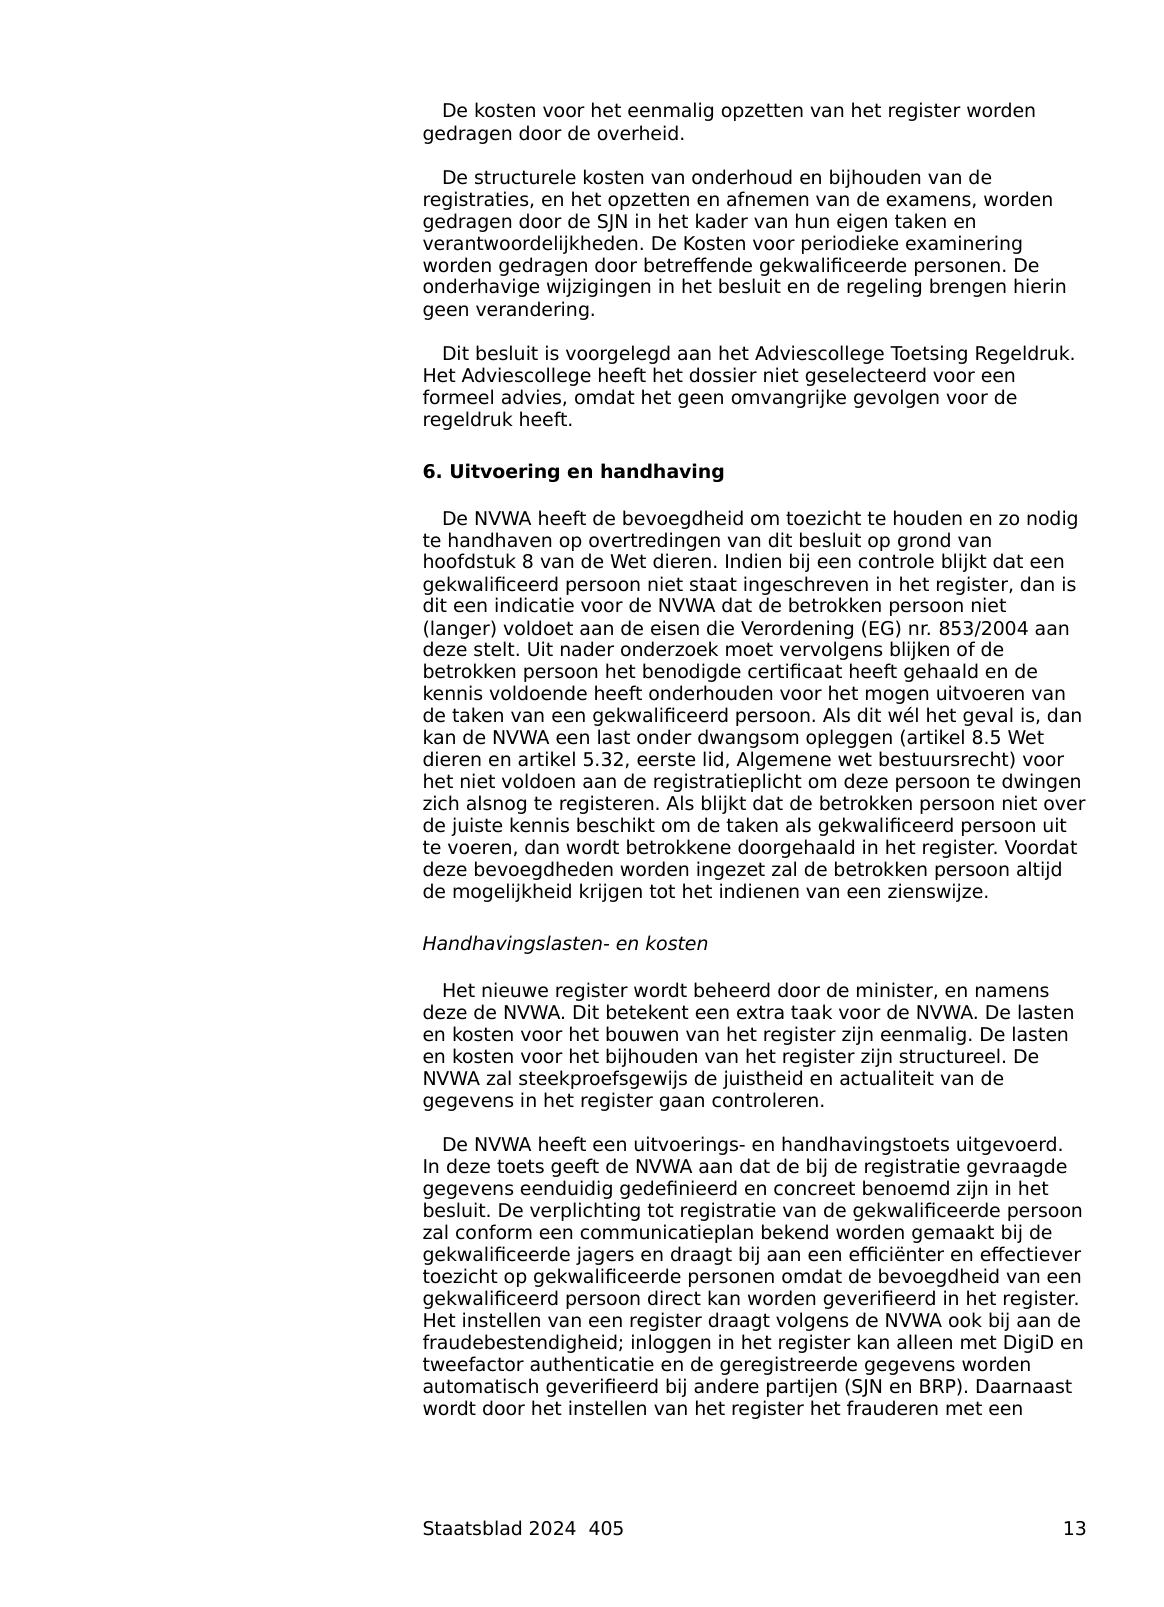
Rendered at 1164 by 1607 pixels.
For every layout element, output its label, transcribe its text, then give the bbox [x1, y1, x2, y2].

text Het nieuwe register wordt beheerd door de minister, en namens deze de NVWA. Dit betekent een extra taak voor de NVWA. De lasten en kosten voor het bouwen van het register zijn eenmalig. De lasten en kosten voor het bijhouden van het register zijn structureel. De NVWA zal steekproefsgewijs de juistheid en actualiteit van de gegevens in het register gaan controleren. [422, 980, 1087, 1112]
subtitle 6. Uitvoering en handhaving [422, 461, 1087, 482]
text De kosten voor het eenmalig opzetten van het register worden gedragen door de overheid. [422, 100, 1087, 144]
text Dit besluit is voorgelegd aan het Adviescollege Toetsing Regeldruk. Het Adviescollege heeft het dossier niet geselecteerd voor een formeel advies, omdat het geen omvangrijke gevolgen voor de regeldruk heeft. [422, 343, 1087, 431]
subtitle Handhavingslasten- en kosten [422, 933, 1087, 955]
text De structurele kosten van onderhoud en bijhouden van de registraties, en het opzetten en afnemen van de examens, worden gedragen door de SJN in het kader van hun eigen taken en verantwoordelijkheden. De Kosten voor periodieke examinering worden gedragen door betreffende gekwalificeerde personen. De onderhavige wijzigingen in het besluit en de regeling brengen hierin geen verandering. [422, 167, 1087, 320]
text De NVWA heeft de bevoegdheid om toezicht te houden en zo nodig te handhaven op overtredingen van dit besluit op grond van hoofdstuk 8 van de Wet dieren. Indien bij een controle blijkt dat een gekwalificeerd persoon niet staat ingeschreven in het register, dan is dit een indicatie voor de NVWA dat de betrokken persoon niet (langer) voldoet aan de eisen die Verordening (EG) nr. 853/2004 aan deze stelt. Uit nader onderzoek moet vervolgens blijken of de betrokken persoon het benodigde certificaat heeft gehaald en de kennis voldoende heeft onderhouden voor het mogen uitvoeren van de taken van een gekwalificeerd persoon. Als dit wél het geval is, dan kan de NVWA een last onder dwangsom opleggen (artikel 8.5 Wet dieren en artikel 5.32, eerste lid, Algemene wet bestuursrecht) voor het niet voldoen aan de registratieplicht om deze persoon te dwingen zich alsnog te registeren. Als blijkt dat de betrokken persoon niet over de juiste kennis beschikt om de taken als gekwalificeerd persoon uit te voeren, dan wordt betrokkene doorgehaald in het register. Voordat deze bevoegdheden worden ingezet zal de betrokken persoon altijd de mogelijkheid krijgen tot het indienen van een zienswijze. [422, 507, 1087, 903]
text De NVWA heeft een uitvoerings- en handhavingstoets uitgevoerd. In deze toets geeft de NVWA aan dat de bij de registratie gevraagde gegevens eenduidig gedefinieerd en concreet benoemd zijn in het besluit. De verplichting tot registratie van de gekwalificeerde persoon zal conform een communicatieplan bekend worden gemaakt bij de gekwalificeerde jagers en draagt bij aan een efficiënter en effectiever toezicht op gekwalificeerde personen omdat de bevoegdheid van een gekwalificeerd persoon direct kan worden geverifieerd in het register. Het instellen van een register draagt volgens de NVWA ook bij aan de fraudebestendigheid; inloggen in het register kan alleen met DigiD en tweefactor authenticatie en de geregistreerde gegevens worden automatisch geverifieerd bij andere partijen (SJN en BRP). Daarnaast wordt door het instellen van het register het frauderen met een [422, 1134, 1087, 1420]
